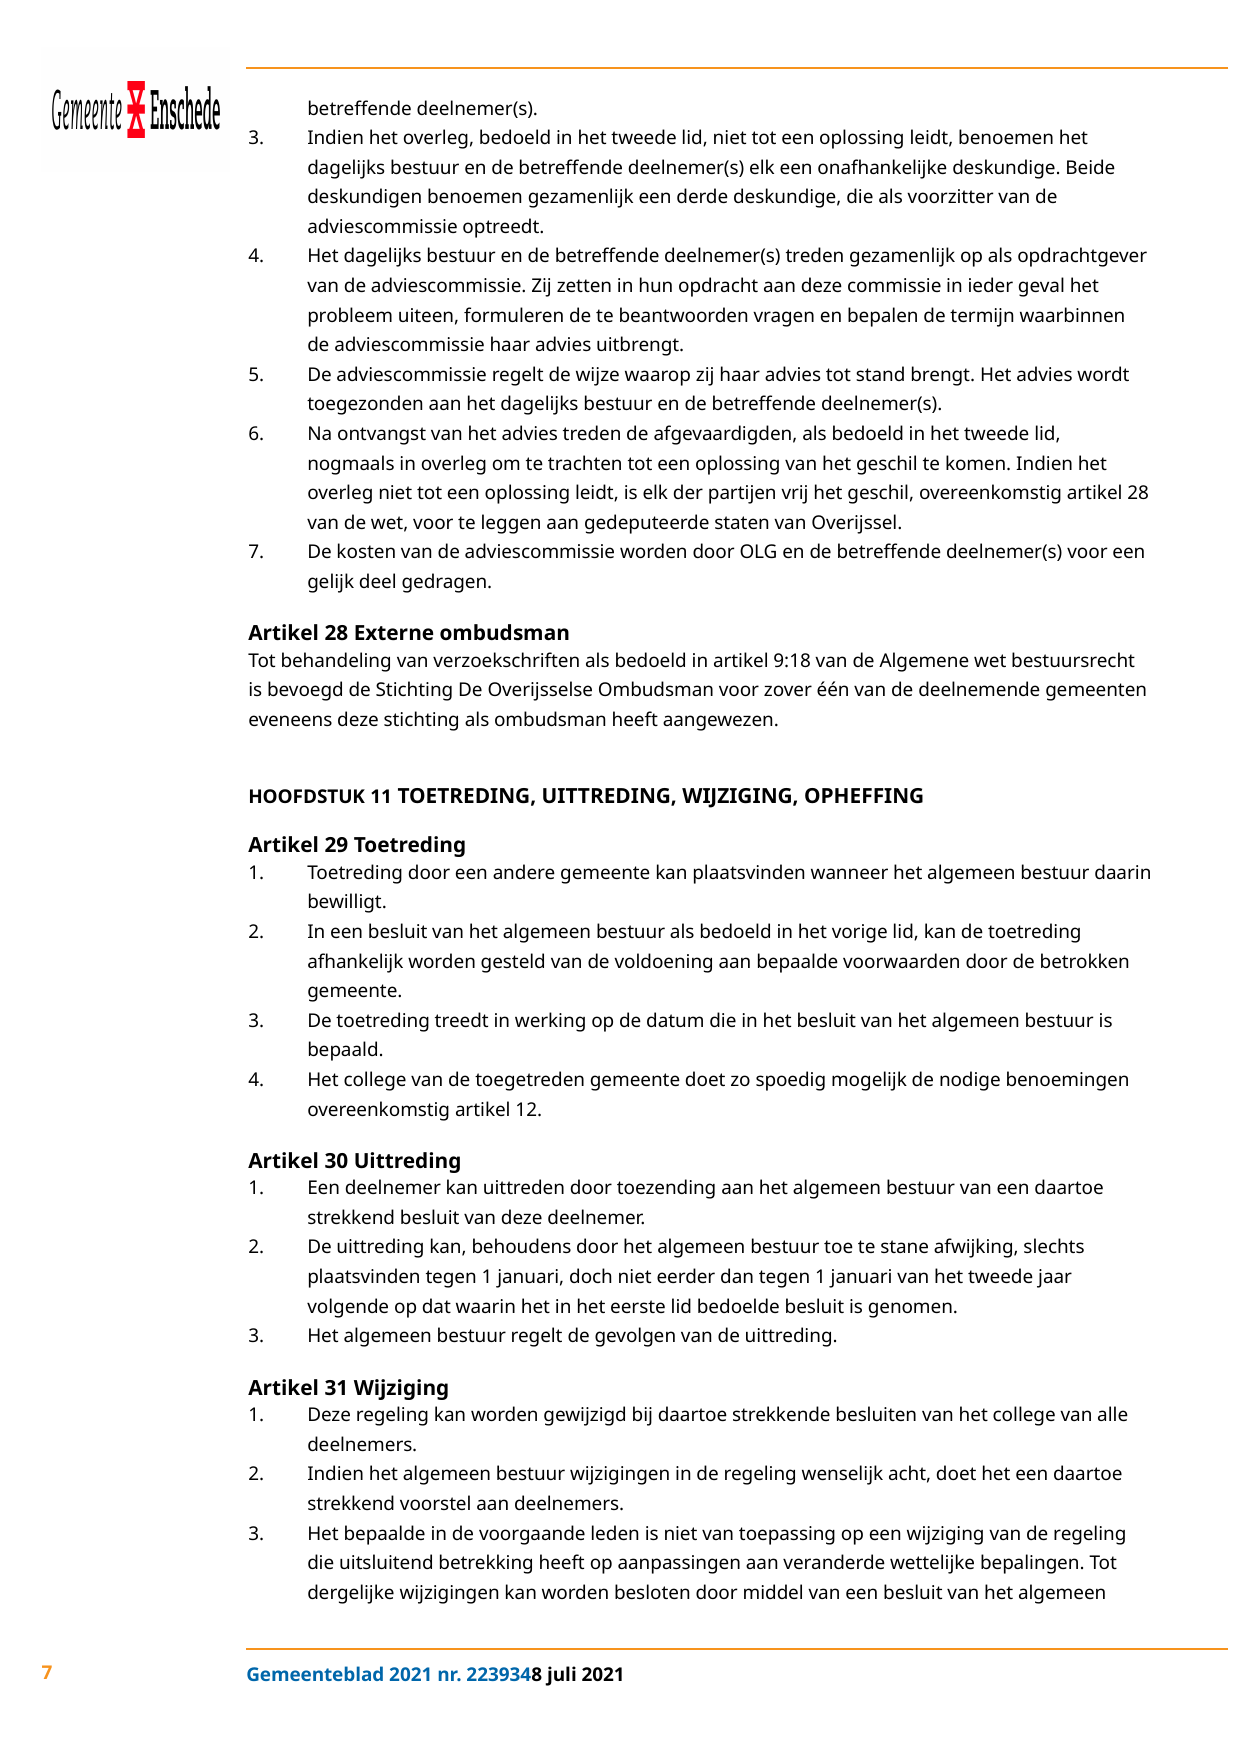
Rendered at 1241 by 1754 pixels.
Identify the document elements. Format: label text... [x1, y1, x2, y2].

list De kosten van de adviescommissie worden door OLG en de betreffende deelnemer(s) voor een gelijk deel gedragen. [248, 538, 1152, 594]
list De adviescommissie regelt de wijze waarop zij haar advies tot stand brengt. Het advies wordt toegezonden aan het dagelijks bestuur en de betreffende deelnemer(s). [248, 361, 1152, 416]
picture [41, 47, 231, 172]
text Artikel 28 Externe ombudsman [248, 618, 1152, 647]
list Het algemeen bestuur regelt de gevolgen van de uittreding. [248, 1322, 1152, 1348]
text Artikel 31 Wijziging [248, 1373, 1152, 1401]
list Na ontvangst van het advies treden de afgevaardigden, als bedoeld in het tweede lid, nogmaals in overleg om te trachten tot een oplossing van het geschil te komen. Indien het overleg niet tot een oplossing leidt, is elk der partijen vrij het geschil, overeenkomstig artikel 28 van de wet, voor te leggen aan gedeputeerde staten van Overijssel. [248, 420, 1152, 535]
text Artikel 29 Toetreding [248, 831, 1152, 859]
list betreffende deelnemer(s). [248, 95, 1152, 121]
text Artikel 30 Uittreding [248, 1146, 1152, 1174]
list Een deelnemer kan uittreden door toezending aan het algemeen bestuur van een daartoe strekkend besluit van deze deelnemer. [248, 1174, 1152, 1230]
text Tot behandeling van verzoekschriften als bedoeld in artikel 9:18 van de Algemene wet bestuursrecht is bevoegd de Stichting De Overijsselse Ombudsman voor zover één van de deelnemende gemeenten eveneens deze stichting als ombudsman heeft aangewezen. [248, 647, 1152, 732]
list De toetreding treedt in werking op de datum die in het besluit van het algemeen bestuur is bepaald. [248, 1007, 1152, 1062]
list Indien het overleg, bedoeld in het tweede lid, niet tot een oplossing leidt, benoemen het dagelijks bestuur en de betreffende deelnemer(s) elk een onafhankelijke deskundige. Beide deskundigen benoemen gezamenlijk een derde deskundige, die als voorzitter van de adviescommissie optreedt. [248, 124, 1152, 239]
list Het bepaalde in de voorgaande leden is niet van toepassing op een wijziging van de regeling die uitsluitend betrekking heeft op aanpassingen aan veranderde wettelijke bepalingen. Tot dergelijke wijzigingen kan worden besloten door middel van een besluit van het algemeen [248, 1520, 1152, 1604]
list Het college van de toegetreden gemeente doet zo spoedig mogelijk de nodige benoemingen overeenkomstig artikel 12. [248, 1066, 1152, 1121]
list Het dagelijks bestuur en de betreffende deelnemer(s) treden gezamenlijk op als opdrachtgever van de adviescommissie. Zij zetten in hun opdracht aan deze commissie in ieder geval het probleem uiteen, formuleren de te beantwoorden vragen en bepalen de termijn waarbinnen de adviescommissie haar advies uitbrengt. [248, 243, 1152, 357]
list De uittreding kan, behoudens door het algemeen bestuur toe te stane afwijking, slechts plaatsvinden tegen 1 januari, doch niet eerder dan tegen 1 januari van het tweede jaar volgende op dat waarin het in het eerste lid bedoelde besluit is genomen. [248, 1234, 1152, 1319]
list In een besluit van het algemeen bestuur als bedoeld in het vorige lid, kan de toetreding afhankelijk worden gesteld van de voldoening aan bepaalde voorwaarden door de betrokken gemeente. [248, 918, 1152, 1003]
list Indien het algemeen bestuur wijzigingen in de regeling wenselijk acht, doet het een daartoe strekkend voorstel aan deelnemers. [248, 1461, 1152, 1516]
text HOOFDSTUK 11 TOETREDING, UITTREDING, WIJZIGING, OPHEFFING [248, 781, 1152, 810]
list Toetreding door een andere gemeente kan plaatsvinden wanneer het algemeen bestuur daarin bewilligt. [248, 859, 1152, 914]
list Deze regeling kan worden gewijzigd bij daartoe strekkende besluiten van het college van alle deelnemers. [248, 1401, 1152, 1457]
